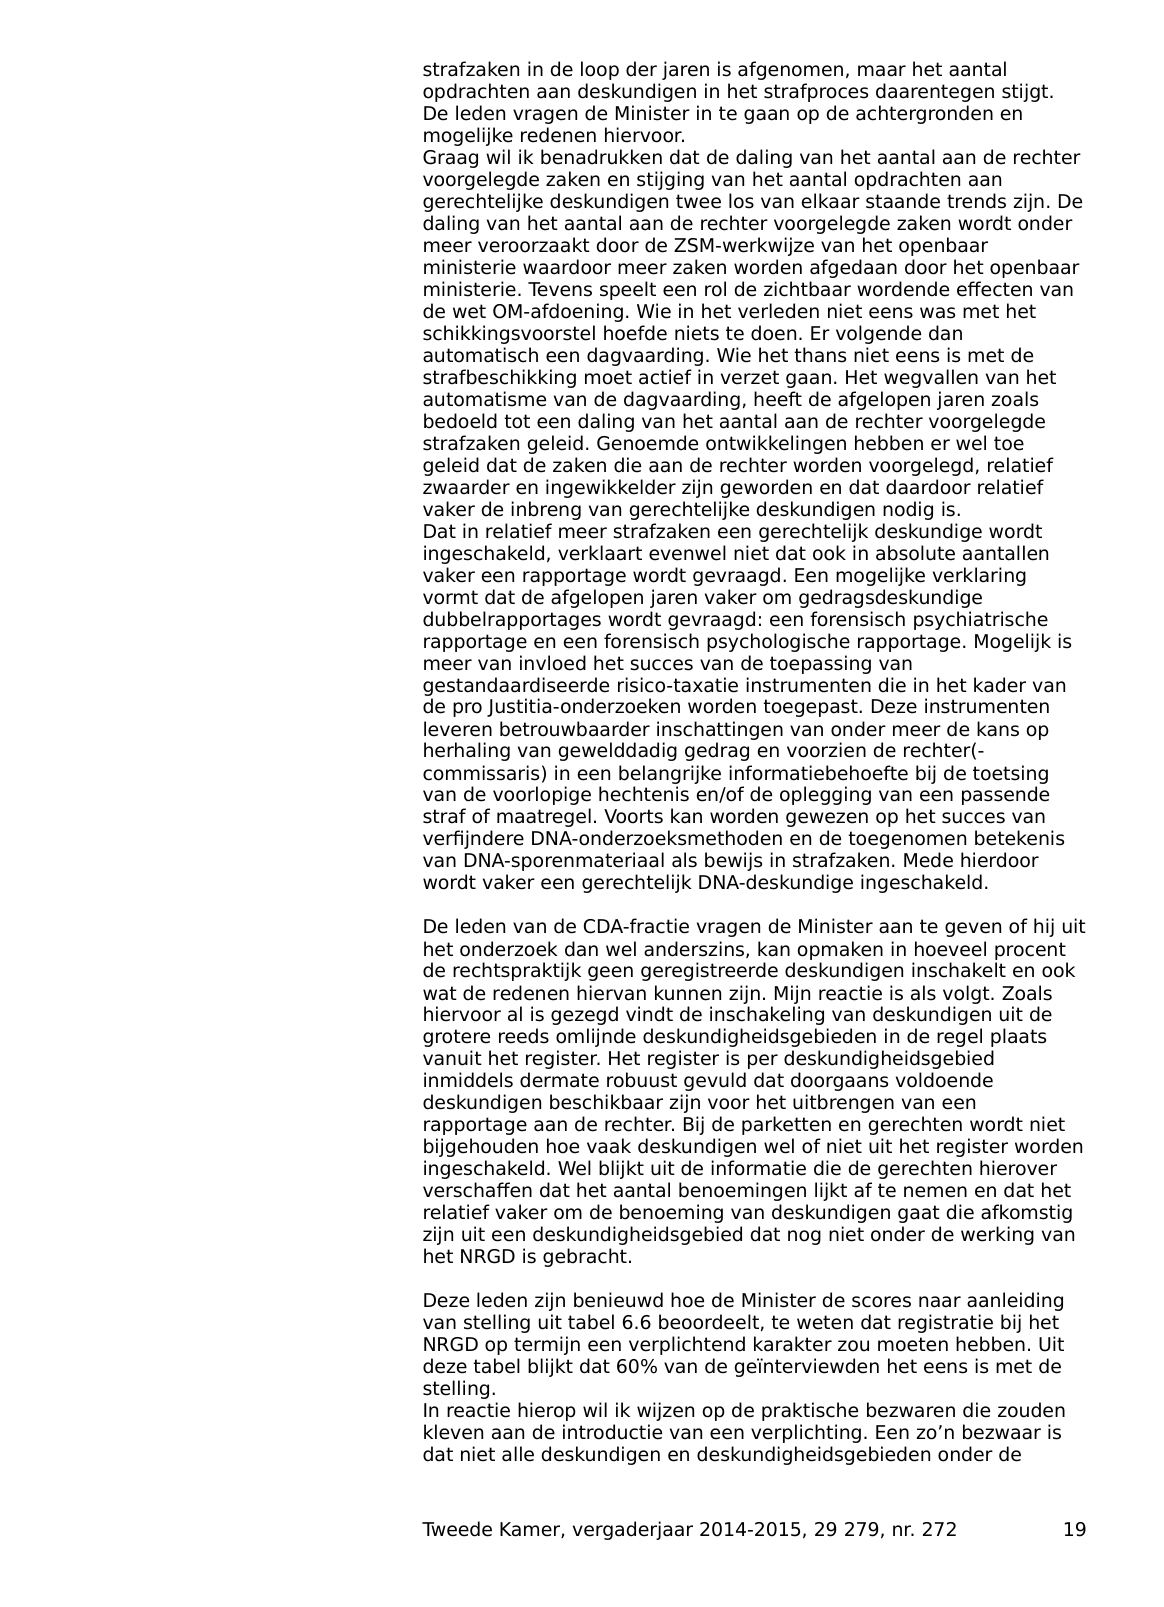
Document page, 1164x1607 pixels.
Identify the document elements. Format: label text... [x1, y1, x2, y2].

text In reactie hierop wil ik wijzen op de praktische bezwaren die zouden kleven aan de introductie van een verplichting. Een zo’n bezwaar is dat niet alle deskundigen en deskundigheidsgebieden onder de [422, 1400, 1087, 1466]
text strafzaken in de loop der jaren is afgenomen, maar het aantal opdrachten aan deskundigen in het strafproces daarentegen stijgt. De leden vragen de Minister in te gaan op de achtergronden en mogelijke redenen hiervoor. [422, 59, 1087, 147]
text De leden van de CDA-fractie vragen de Minister aan te geven of hij uit het onderzoek dan wel anderszins, kan opmaken in hoeveel procent de rechtspraktijk geen geregistreerde deskundigen inschakelt en ook wat de redenen hiervan kunnen zijn. Mijn reactie is als volgt. Zoals hiervoor al is gezegd vindt de inschakeling van deskundigen uit de grotere reeds omlijnde deskundigheidsgebieden in de regel plaats vanuit het register. Het register is per deskundigheidsgebied inmiddels dermate robuust gevuld dat doorgaans voldoende deskundigen beschikbaar zijn voor het uitbrengen van een rapportage aan de rechter. Bij de parketten en gerechten wordt niet bijgehouden hoe vaak deskundigen wel of niet uit het register worden ingeschakeld. Wel blijkt uit de informatie die de gerechten hierover verschaffen dat het aantal benoemingen lijkt af te nemen en dat het relatief vaker om de benoeming van deskundigen gaat die afkomstig zijn uit een deskundigheidsgebied dat nog niet onder de werking van het NRGD is gebracht. [422, 916, 1087, 1268]
text Dat in relatief meer strafzaken een gerechtelijk deskundige wordt ingeschakeld, verklaart evenwel niet dat ook in absolute aantallen vaker een rapportage wordt gevraagd. Een mogelijke verklaring vormt dat de afgelopen jaren vaker om gedragsdeskundige dubbelrapportages wordt gevraagd: een forensisch psychiatrische rapportage en een forensisch psychologische rapportage. Mogelijk is meer van invloed het succes van de toepassing van gestandaardiseerde risico-taxatie instrumenten die in het kader van de pro Justitia-onderzoeken worden toegepast. Deze instrumenten leveren betrouwbaarder inschattingen van onder meer de kans op herhaling van gewelddadig gedrag en voorzien de rechter(-commissaris) in een belangrijke informatiebehoefte bij de toetsing van de voorlopige hechtenis en/of de oplegging van een passende straf of maatregel. Voorts kan worden gewezen op het succes van verfijndere DNA-onderzoeksmethoden en de toegenomen betekenis van DNA-sporenmateriaal als bewijs in strafzaken. Mede hierdoor wordt vaker een gerechtelijk DNA-deskundige ingeschakeld. [422, 521, 1087, 894]
text Graag wil ik benadrukken dat de daling van het aantal aan de rechter voorgelegde zaken en stijging van het aantal opdrachten aan gerechtelijke deskundigen twee los van elkaar staande trends zijn. De daling van het aantal aan de rechter voorgelegde zaken wordt onder meer veroorzaakt door de ZSM-werkwijze van het openbaar ministerie waardoor meer zaken worden afgedaan door het openbaar ministerie. Tevens speelt een rol de zichtbaar wordende effecten van de wet OM-afdoening. Wie in het verleden niet eens was met het schikkingsvoorstel hoefde niets te doen. Er volgende dan automatisch een dagvaarding. Wie het thans niet eens is met de strafbeschikking moet actief in verzet gaan. Het wegvallen van het automatisme van de dagvaarding, heeft de afgelopen jaren zoals bedoeld tot een daling van het aantal aan de rechter voorgelegde strafzaken geleid. Genoemde ontwikkelingen hebben er wel toe geleid dat de zaken die aan de rechter worden voorgelegd, relatief zwaarder en ingewikkelder zijn geworden en dat daardoor relatief vaker de inbreng van gerechtelijke deskundigen nodig is. [422, 147, 1087, 521]
text Deze leden zijn benieuwd hoe de Minister de scores naar aanleiding van stelling uit tabel 6.6 beoordeelt, te weten dat registratie bij het NRGD op termijn een verplichtend karakter zou moeten hebben. Uit deze tabel blijkt dat 60% van de geïnterviewden het eens is met de stelling. [422, 1290, 1087, 1400]
